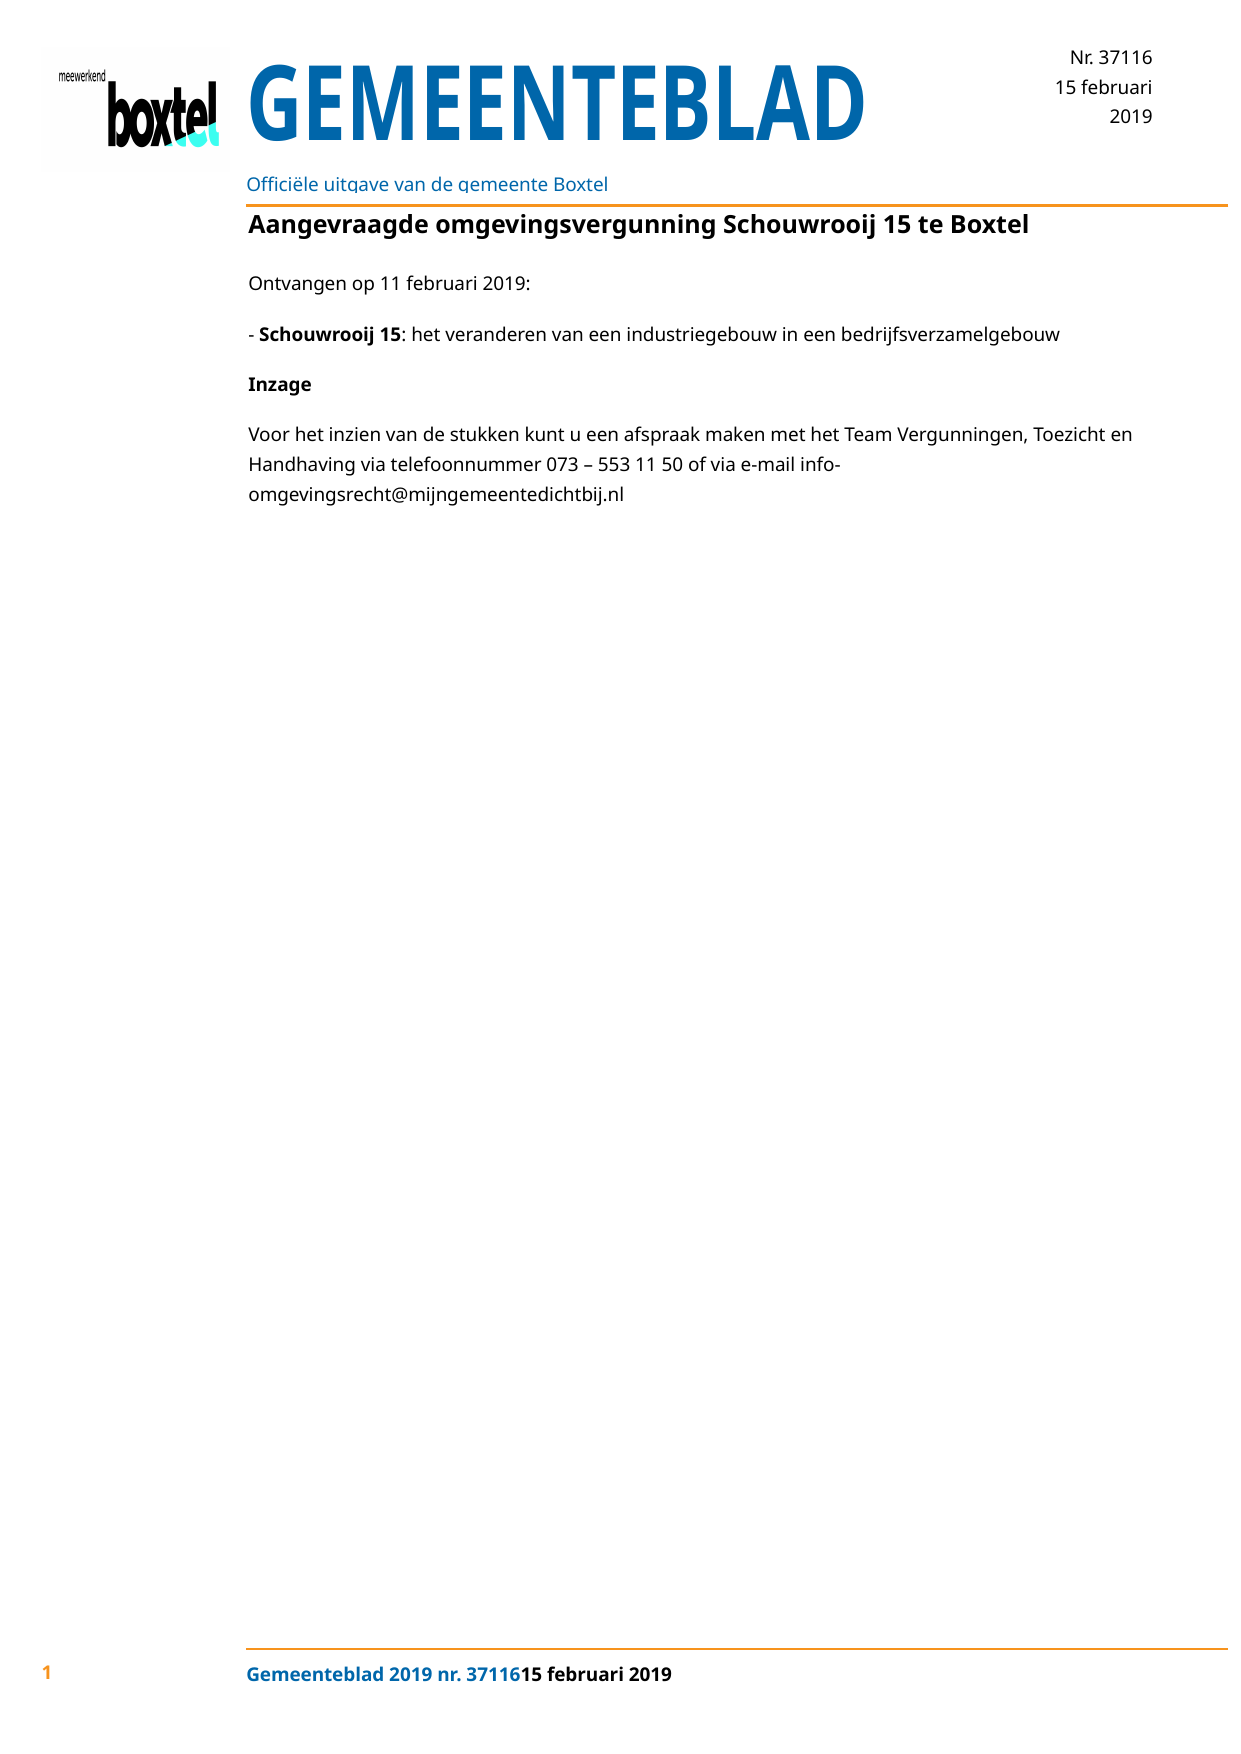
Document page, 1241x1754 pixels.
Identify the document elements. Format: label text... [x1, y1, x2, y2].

text Inzage [248, 371, 1152, 397]
picture [41, 47, 231, 172]
text Aangevraagde omgevingsvergunning Schouwrooij 15 te Boxtel [248, 207, 1152, 241]
text Voor het inzien van de stukken kunt u een afspraak maken met het Team Vergunningen, Toezicht en Handhaving via telefoonnummer 073 – 553 11 50 of via e-mail info-omgevingsrecht@mijngemeentedichtbij.nl [248, 422, 1152, 506]
text - Schouwrooij 15: het veranderen van een industriegebouw in een bedrijfsverzamelgebouw [248, 321, 1152, 346]
text Ontvangen op 11 februari 2019: [248, 270, 1152, 296]
